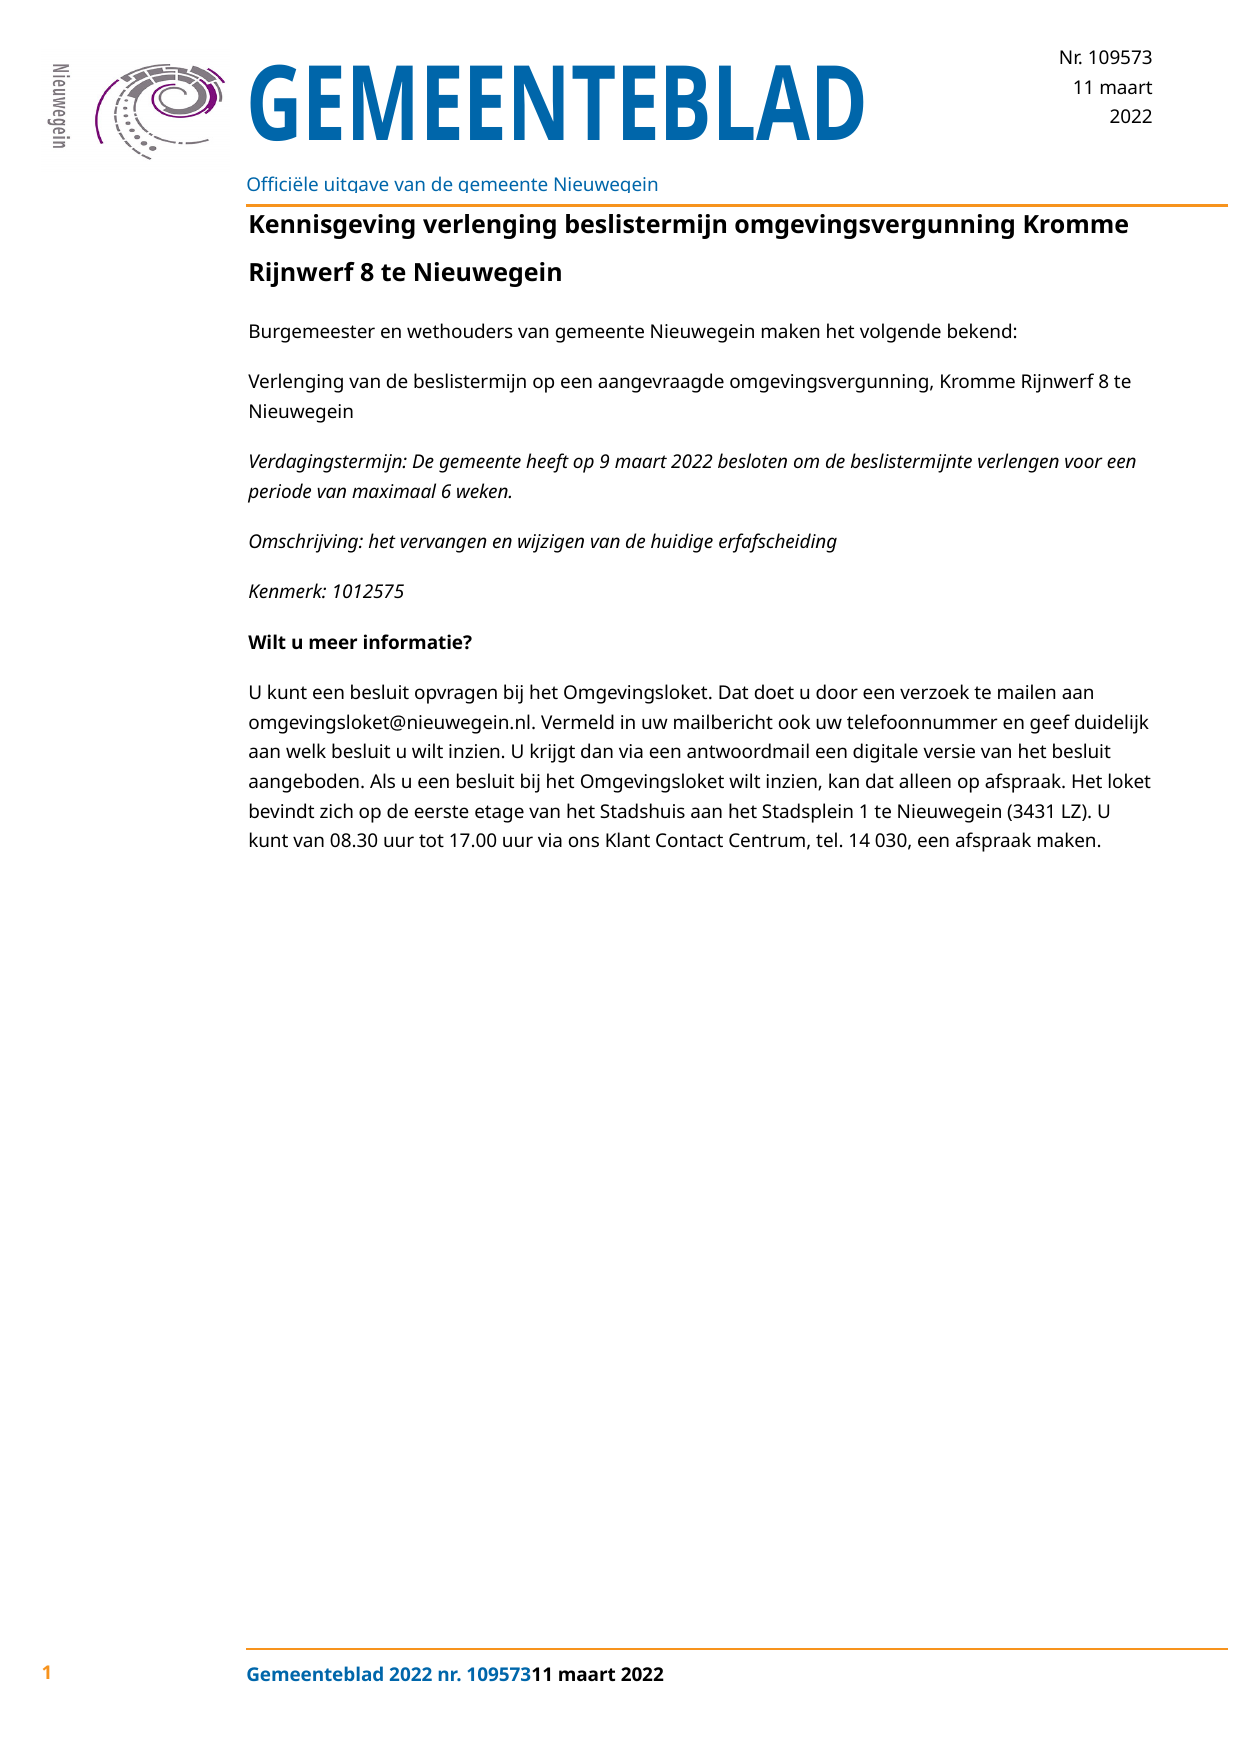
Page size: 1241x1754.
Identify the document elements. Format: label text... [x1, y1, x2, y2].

text Wilt u meer informatie? [248, 629, 1152, 655]
text Kennisgeving verlenging beslistermijn omgevingsvergunning Kromme Rijnwerf 8 te Nieuwegein [248, 207, 1152, 288]
text Kenmerk: 1012575 [248, 579, 1152, 604]
text Verdagingstermijn: De gemeente heeft op 9 maart 2022 besloten om de beslistermijnte verlengen voor een periode van maximaal 6 weken. [248, 448, 1152, 504]
text Omschrijving: het vervangen en wijzigen van de huidige erfafscheiding [248, 528, 1152, 554]
text Burgemeester en wethouders van gemeente Nieuwegein maken het volgende bekend: [248, 318, 1152, 344]
text U kunt een besluit opvragen bij het Omgevingsloket. Dat doet u door een verzoek te mailen aan omgevingsloket@nieuwegein.nl. Vermeld in uw mailbericht ook uw telefoonnummer en geef duidelijk aan welk besluit u wilt inzien. U krijgt dan via een antwoordmail een digitale versie van het besluit aangeboden. Als u een besluit bij het Omgevingsloket wilt inzien, kan dat alleen op afspraak. Het loket bevindt zich op de eerste etage van het Stadshuis aan het Stadsplein 1 te Nieuwegein (3431 LZ). U kunt van 08.30 uur tot 17.00 uur via ons Klant Contact Centrum, tel. 14 030, een afspraak maken. [248, 679, 1152, 853]
text Verlenging van de beslistermijn op een aangevraagde omgevingsvergunning, Kromme Rijnwerf 8 te Nieuwegein [248, 368, 1152, 424]
picture [41, 47, 231, 172]
